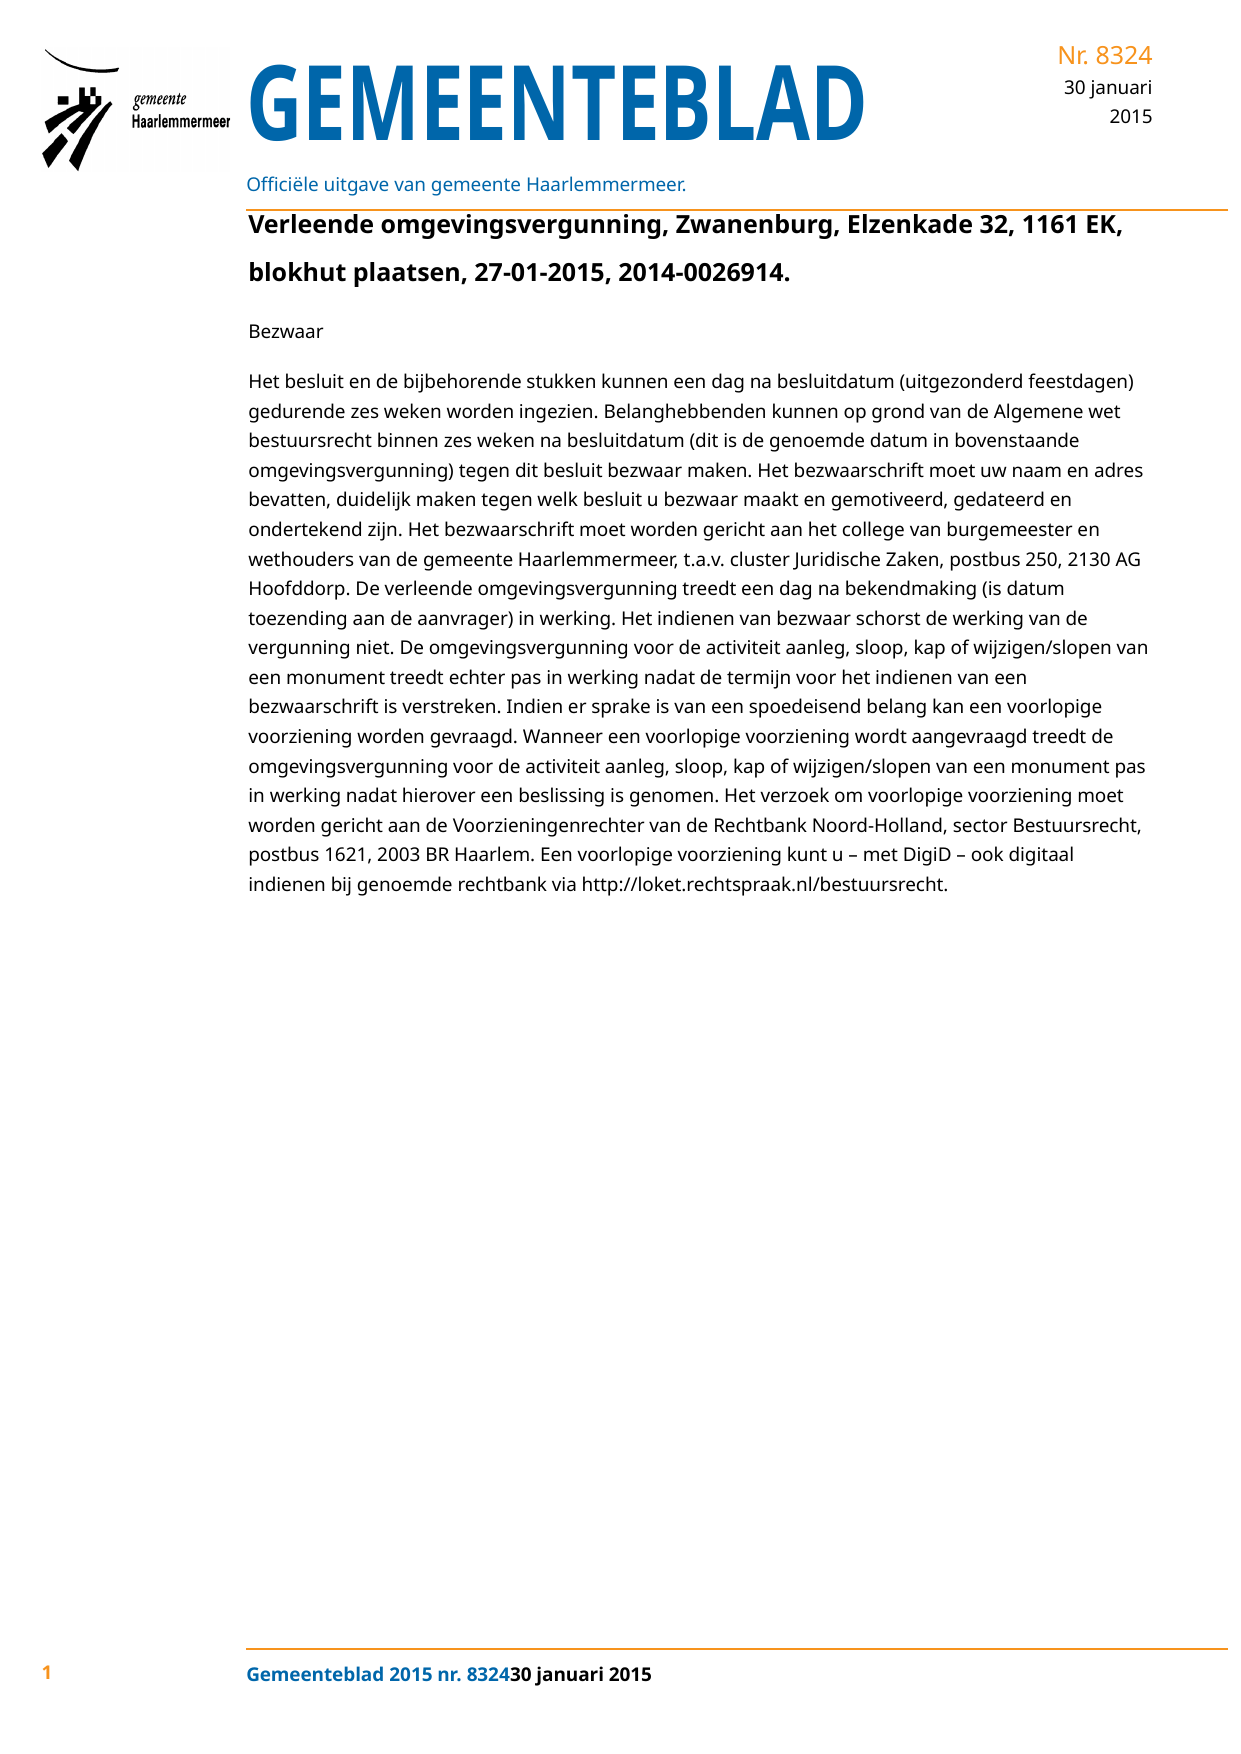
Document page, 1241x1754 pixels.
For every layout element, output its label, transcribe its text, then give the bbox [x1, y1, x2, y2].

text Het besluit en de bijbehorende stukken kunnen een dag na besluitdatum (uitgezonderd feestdagen) gedurende zes weken worden ingezien. Belanghebbenden kunnen op grond van de Algemene wet bestuursrecht binnen zes weken na besluitdatum (dit is de genoemde datum in bovenstaande omgevingsvergunning) tegen dit besluit bezwaar maken. Het bezwaarschrift moet uw naam en adres bevatten, duidelijk maken tegen welk besluit u bezwaar maakt en gemotiveerd, gedateerd en ondertekend zijn. Het bezwaarschrift moet worden gericht aan het college van burgemeester en wethouders van de gemeente Haarlemmermeer, t.a.v. cluster Juridische Zaken, postbus 250, 2130 AG Hoofddorp. De verleende omgevingsvergunning treedt een dag na bekendmaking (is datum toezending aan de aanvrager) in werking. Het indienen van bezwaar schorst de werking van de vergunning niet. De omgevingsvergunning voor de activiteit aanleg, sloop, kap of wijzigen/slopen van een monument treedt echter pas in werking nadat de termijn voor het indienen van een bezwaarschrift is verstreken. Indien er sprake is van een spoedeisend belang kan een voorlopige voorziening worden gevraagd. Wanneer een voorlopige voorziening wordt aangevraagd treedt de omgevingsvergunning voor de activiteit aanleg, sloop, kap of wijzigen/slopen van een monument pas in werking nadat hierover een beslissing is genomen. Het verzoek om voorlopige voorziening moet worden gericht aan de Voorzieningenrechter van de Rechtbank Noord-Holland, sector Bestuursrecht, postbus 1621, 2003 BR Haarlem. Een voorlopige voorziening kunt u – met DigiD – ook digitaal indienen bij genoemde rechtbank via http://loket.rechtspraak.nl/bestuursrecht. [248, 368, 1152, 897]
text Bezwaar [248, 318, 1152, 344]
text Verleende omgevingsvergunning, Zwanenburg, Elzenkade 32, 1161 EK, blokhut plaatsen, 27-01-2015, 2014-0026914. [248, 211, 1152, 288]
picture [41, 47, 231, 172]
